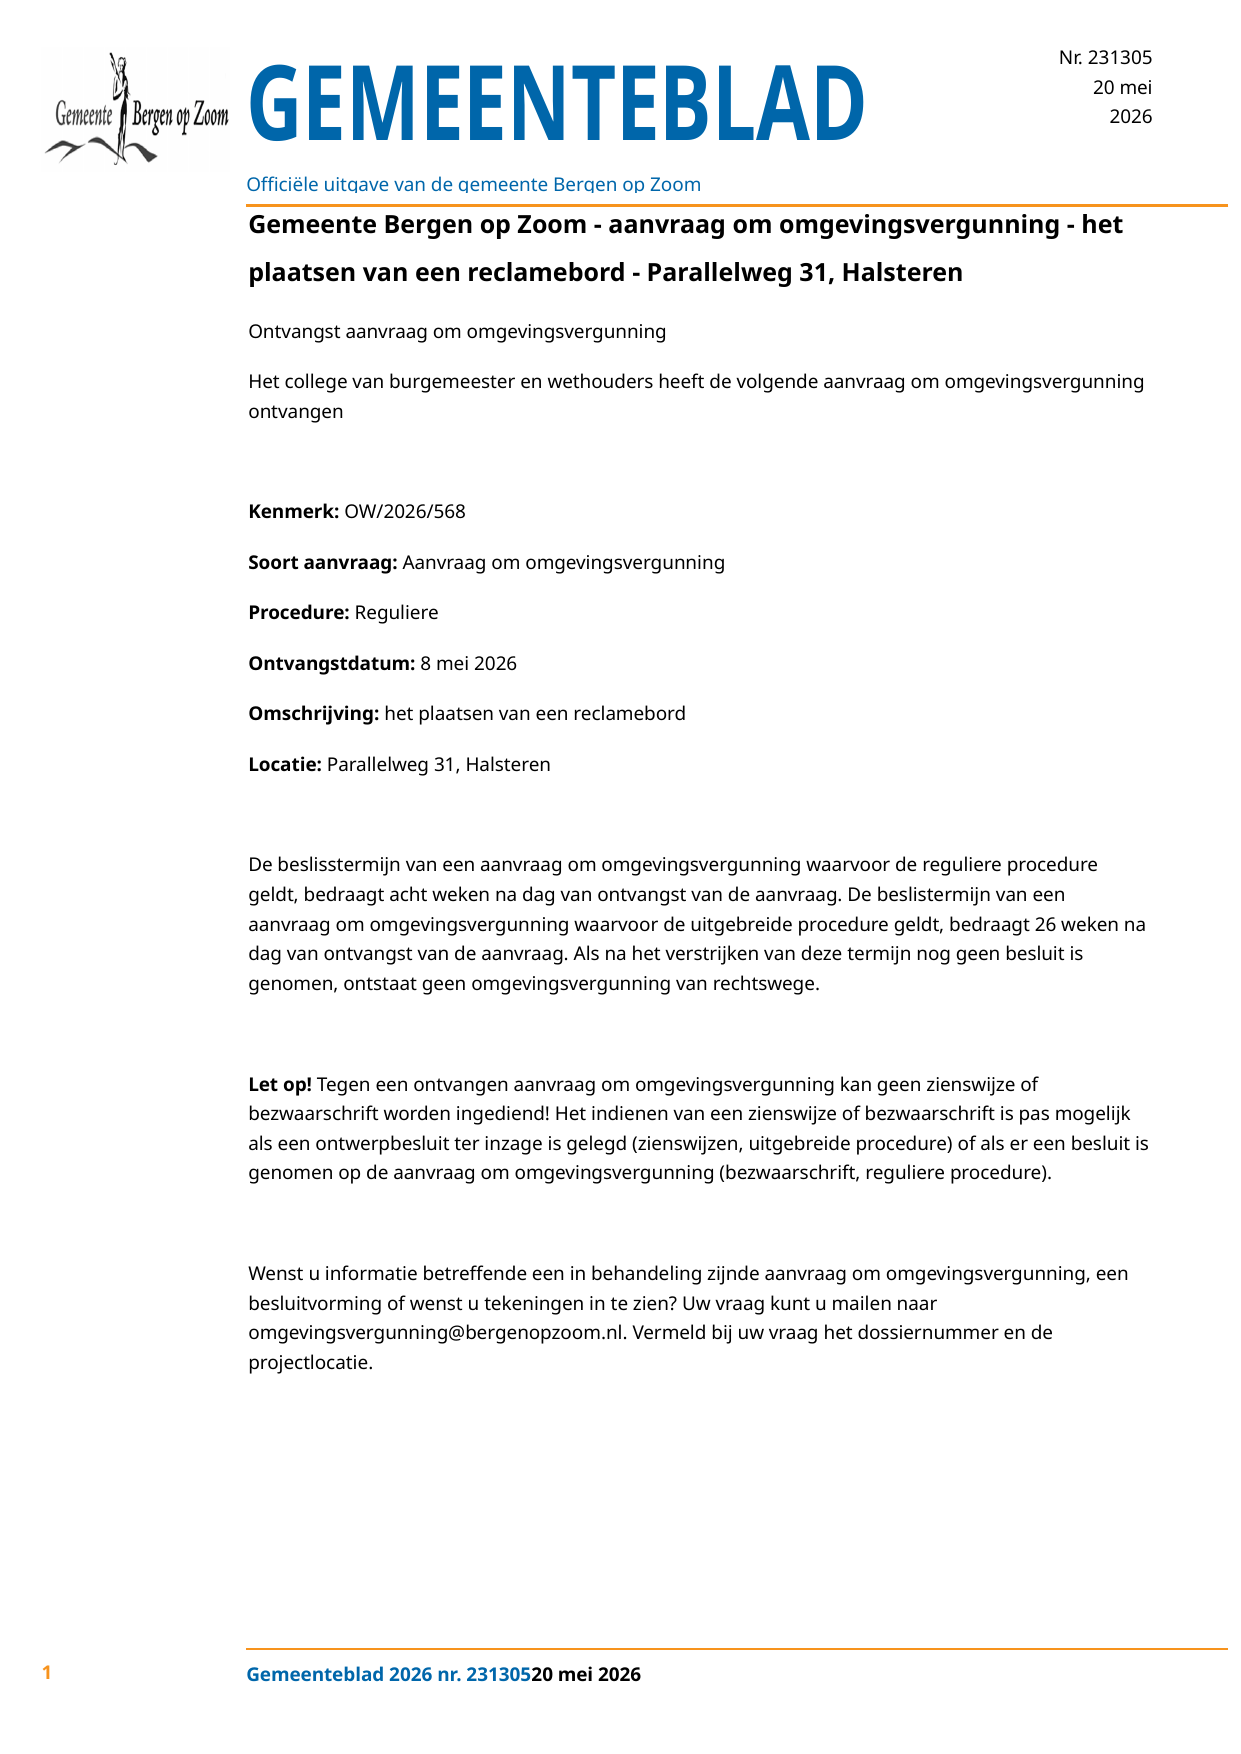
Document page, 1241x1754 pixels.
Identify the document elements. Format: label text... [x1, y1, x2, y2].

text Kenmerk: OW/2026/568 [248, 499, 1152, 524]
text Ontvangst aanvraag om omgevingsvergunning [248, 318, 1152, 344]
text Het college van burgemeester en wethouders heeft de volgende aanvraag om omgevingsvergunning ontvangen [248, 368, 1152, 424]
text Ontvangstdatum: 8 mei 2026 [248, 650, 1152, 676]
text Wenst u informatie betreffende een in behandeling zijnde aanvraag om omgevingsvergunning, een besluitvorming of wenst u tekeningen in te zien? Uw vraag kunt u mailen naar omgevingsvergunning@bergenopzoom.nl. Vermeld bij uw vraag het dossiernummer en de projectlocatie. [248, 1260, 1152, 1375]
text De beslisstermijn van een aanvraag om omgevingsvergunning waarvoor de reguliere procedure geldt, bedraagt acht weken na dag van ontvangst van de aanvraag. De beslistermijn van een aanvraag om omgevingsvergunning waarvoor de uitgebreide procedure geldt, bedraagt 26 weken na dag van ontvangst van de aanvraag. Als na het verstrijken van deze termijn nog geen besluit is genomen, ontstaat geen omgevingsvergunning van rechtswege. [248, 852, 1152, 996]
text Procedure: Reguliere [248, 599, 1152, 625]
picture [41, 47, 231, 172]
text Locatie: Parallelweg 31, Halsteren [248, 751, 1152, 777]
text Gemeente Bergen op Zoom - aanvraag om omgevingsvergunning - het plaatsen van een reclamebord - Parallelweg 31, Halsteren [248, 207, 1152, 288]
text Omschrijving: het plaatsen van een reclamebord [248, 700, 1152, 726]
text Soort aanvraag: Aanvraag om omgevingsvergunning [248, 549, 1152, 575]
text Let op! Tegen een ontvangen aanvraag om omgevingsvergunning kan geen zienswijze of bezwaarschrift worden ingediend! Het indienen van een zienswijze of bezwaarschrift is pas mogelijk als een ontwerpbesluit ter inzage is gelegd (zienswijzen, uitgebreide procedure) of als er een besluit is genomen op de aanvraag om omgevingsvergunning (bezwaarschrift, reguliere procedure). [248, 1071, 1152, 1185]
